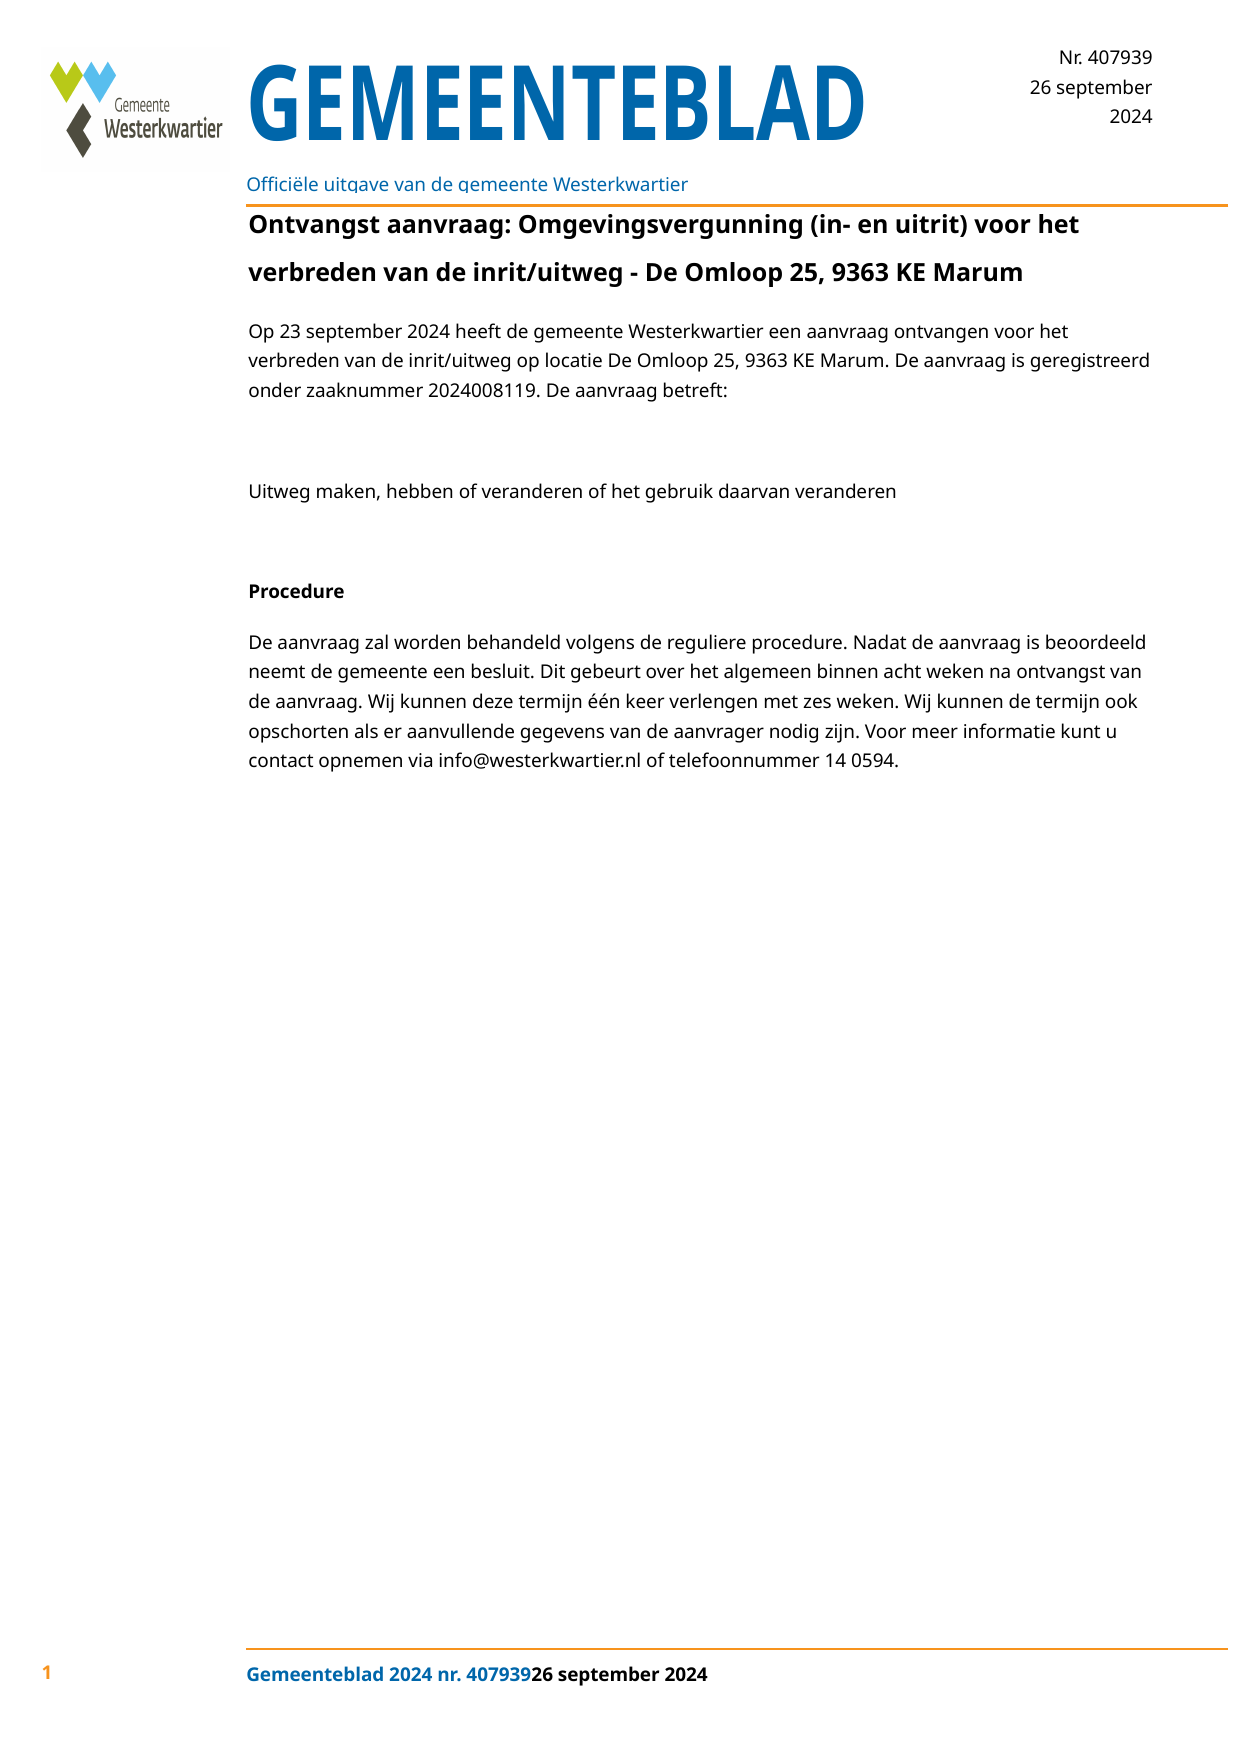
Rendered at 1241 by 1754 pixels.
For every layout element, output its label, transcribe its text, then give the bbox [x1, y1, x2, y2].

text Op 23 september 2024 heeft de gemeente Westerkwartier een aanvraag ontvangen voor het verbreden van de inrit/uitweg op locatie De Omloop 25, 9363 KE Marum. De aanvraag is geregistreerd onder zaaknummer 2024008119. De aanvraag betreft: [248, 318, 1152, 403]
text Procedure [248, 579, 1152, 604]
text Ontvangst aanvraag: Omgevingsvergunning (in- en uitrit) voor het verbreden van de inrit/uitweg - De Omloop 25, 9363 KE Marum [248, 207, 1152, 288]
picture [41, 47, 231, 172]
text Uitweg maken, hebben of veranderen of het gebruik daarvan veranderen [248, 478, 1152, 504]
text De aanvraag zal worden behandeld volgens de reguliere procedure. Nadat de aanvraag is beoordeeld neemt de gemeente een besluit. Dit gebeurt over het algemeen binnen acht weken na ontvangst van de aanvraag. Wij kunnen deze termijn één keer verlengen met zes weken. Wij kunnen de termijn ook opschorten als er aanvullende gegevens van de aanvrager nodig zijn. Voor meer informatie kunt u contact opnemen via info@westerkwartier.nl of telefoonnummer 14 0594. [248, 629, 1152, 773]
